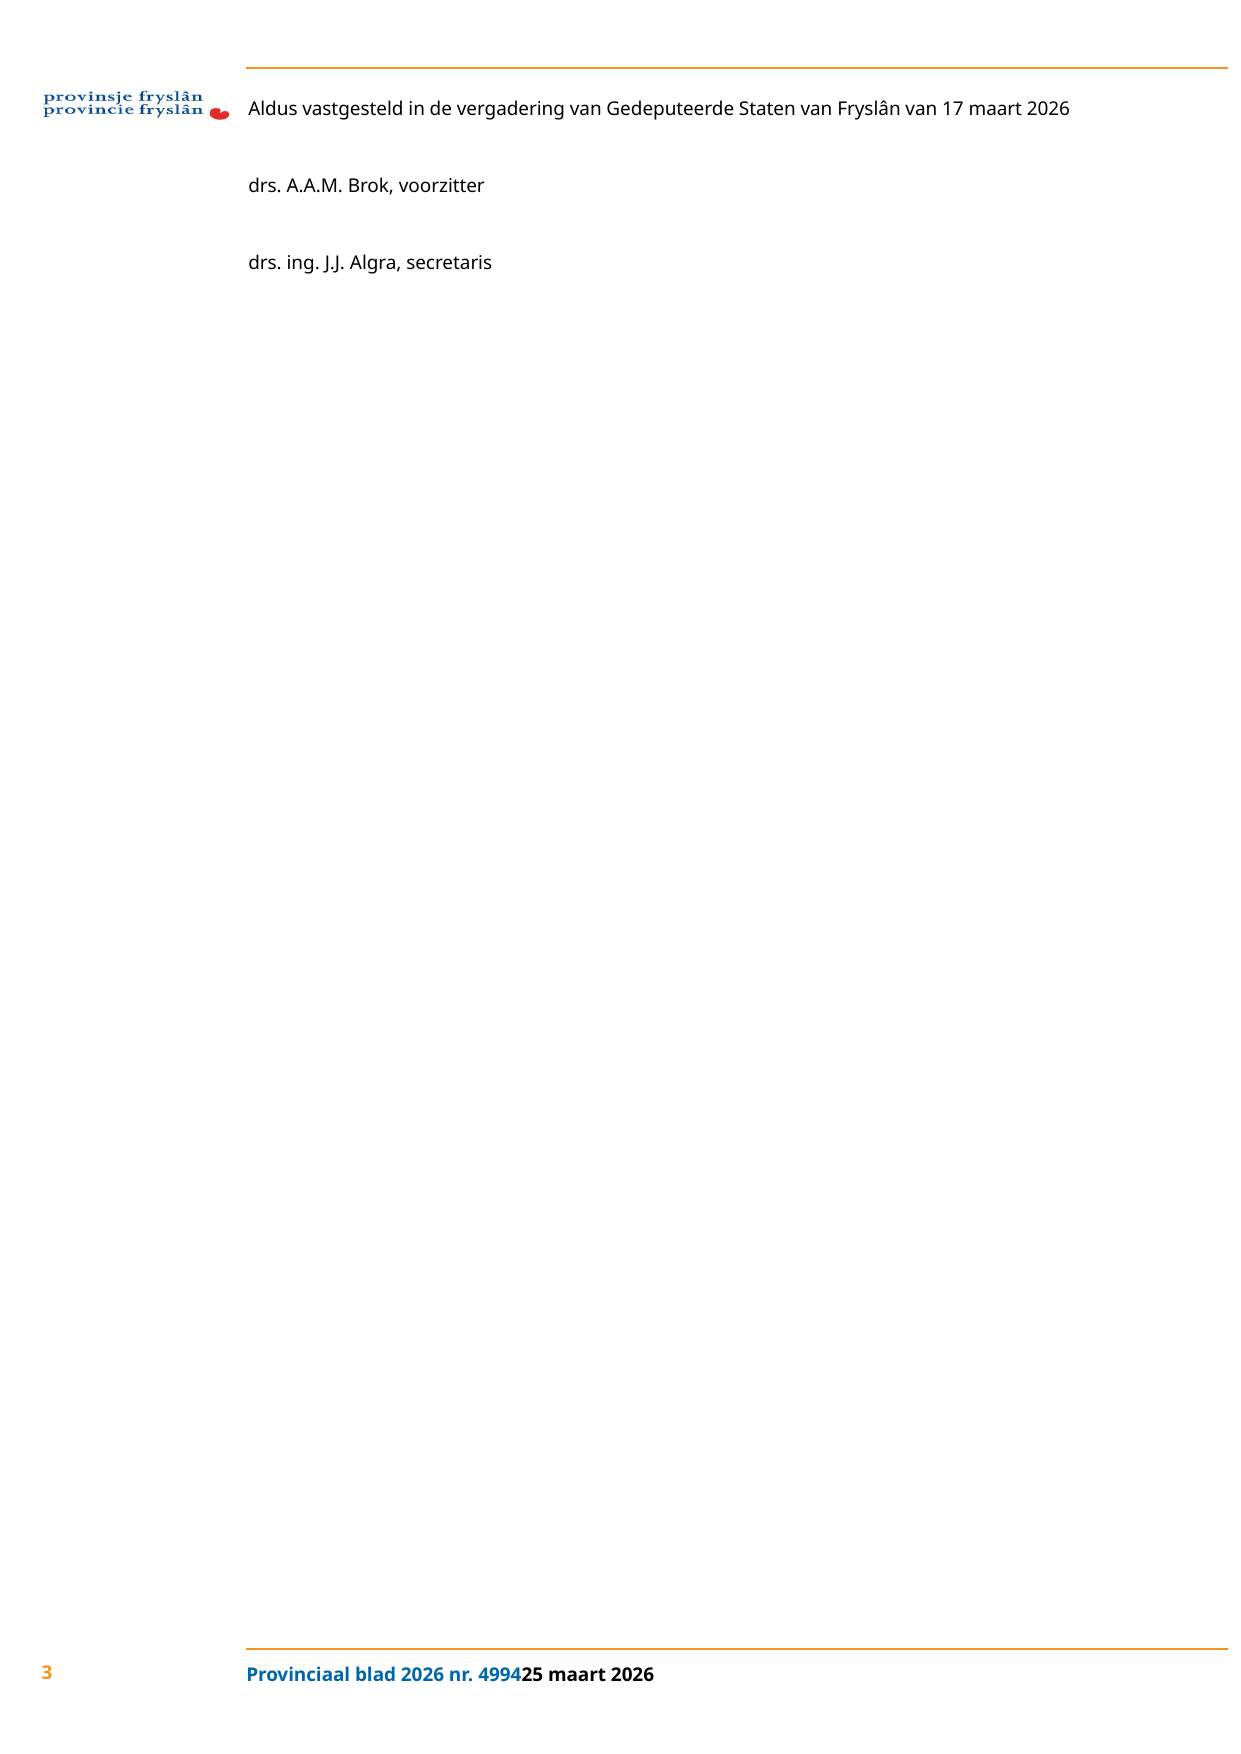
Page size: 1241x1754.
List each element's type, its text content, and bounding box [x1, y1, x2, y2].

text drs. ing. J.J. Algra, secretaris [248, 249, 1152, 275]
text drs. A.A.M. Brok, voorzitter [248, 172, 1152, 198]
text Aldus vastgesteld in de vergadering van Gedeputeerde Staten van Fryslân van 17 maart 2026 [248, 95, 1152, 121]
picture [41, 47, 231, 172]
